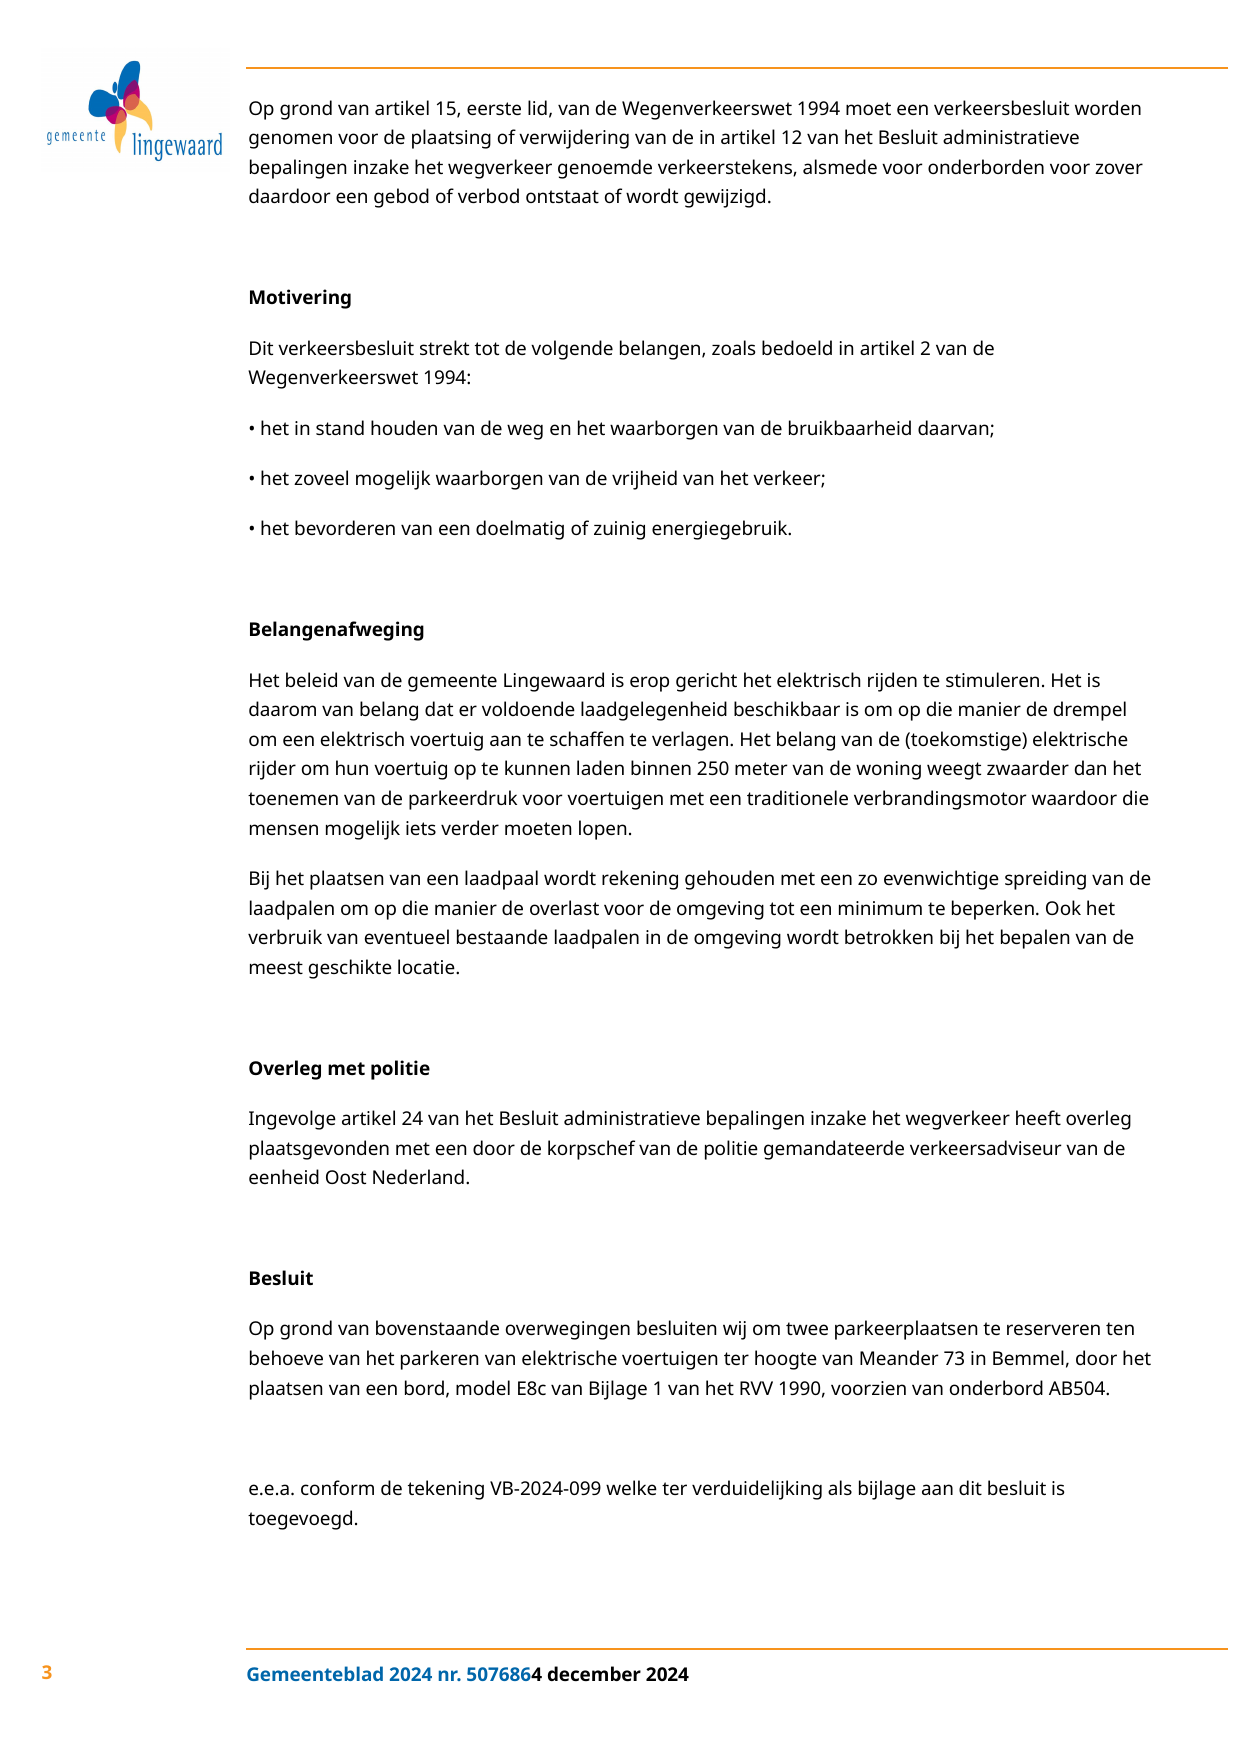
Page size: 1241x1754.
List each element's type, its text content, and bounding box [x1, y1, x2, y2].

picture [41, 47, 231, 172]
text Op grond van bovenstaande overwegingen besluiten wij om twee parkeerplaatsen te reserveren ten behoeve van het parkeren van elektrische voertuigen ter hoogte van Meander 73 in Bemmel, door het plaatsen van een bord, model E8c van Bijlage 1 van het RVV 1990, voorzien van onderbord AB504. [248, 1316, 1152, 1401]
text Op grond van artikel 15, eerste lid, van de Wegenverkeerswet 1994 moet een verkeersbesluit worden genomen voor de plaatsing of verwijdering van de in artikel 12 van het Besluit administratieve bepalingen inzake het wegverkeer genoemde verkeerstekens, alsmede voor onderborden voor zover daardoor een gebod of verbod ontstaat of wordt gewijzigd. [248, 95, 1152, 209]
text Bij het plaatsen van een laadpaal wordt rekening gehouden met een zo evenwichtige spreiding van de laadpalen om op die manier de overlast voor de omgeving tot een minimum te beperken. Ook het verbruik van eventueel bestaande laadpalen in de omgeving wordt betrokken bij het bepalen van de meest geschikte locatie. [248, 865, 1152, 980]
text Besluit [248, 1265, 1152, 1291]
text • het bevorderen van een doelmatig of zuinig energiegebruik. [248, 516, 1152, 541]
text Overleg met politie [248, 1055, 1152, 1081]
text • het in stand houden van de weg en het waarborgen van de bruikbaarheid daarvan; [248, 415, 1152, 441]
text Ingevolge artikel 24 van het Besluit administratieve bepalingen inzake het wegverkeer heeft overleg plaatsgevonden met een door de korpschef van de politie gemandateerde verkeersadviseur van de eenheid Oost Nederland. [248, 1105, 1152, 1190]
text • het zoveel mogelijk waarborgen van de vrijheid van het verkeer; [248, 465, 1152, 491]
text Het beleid van de gemeente Lingewaard is erop gericht het elektrisch rijden te stimuleren. Het is daarom van belang dat er voldoende laadgelegenheid beschikbaar is om op die manier de drempel om een elektrisch voertuig aan te schaffen te verlagen. Het belang van de (toekomstige) elektrische rijder om hun voertuig op te kunnen laden binnen 250 meter van de woning weegt zwaarder dan het toenemen van de parkeerdruk voor voertuigen met een traditionele verbrandingsmotor waardoor die mensen mogelijk iets verder moeten lopen. [248, 667, 1152, 841]
text Belangenafweging [248, 616, 1152, 642]
text e.e.a. conform de tekening VB-2024-099 welke ter verduidelijking als bijlage aan dit besluit is toegevoegd. [248, 1476, 1152, 1531]
text Motivering [248, 284, 1152, 310]
text Dit verkeersbesluit strekt tot de volgende belangen, zoals bedoeld in artikel 2 van de Wegenverkeerswet 1994: [248, 335, 1152, 390]
